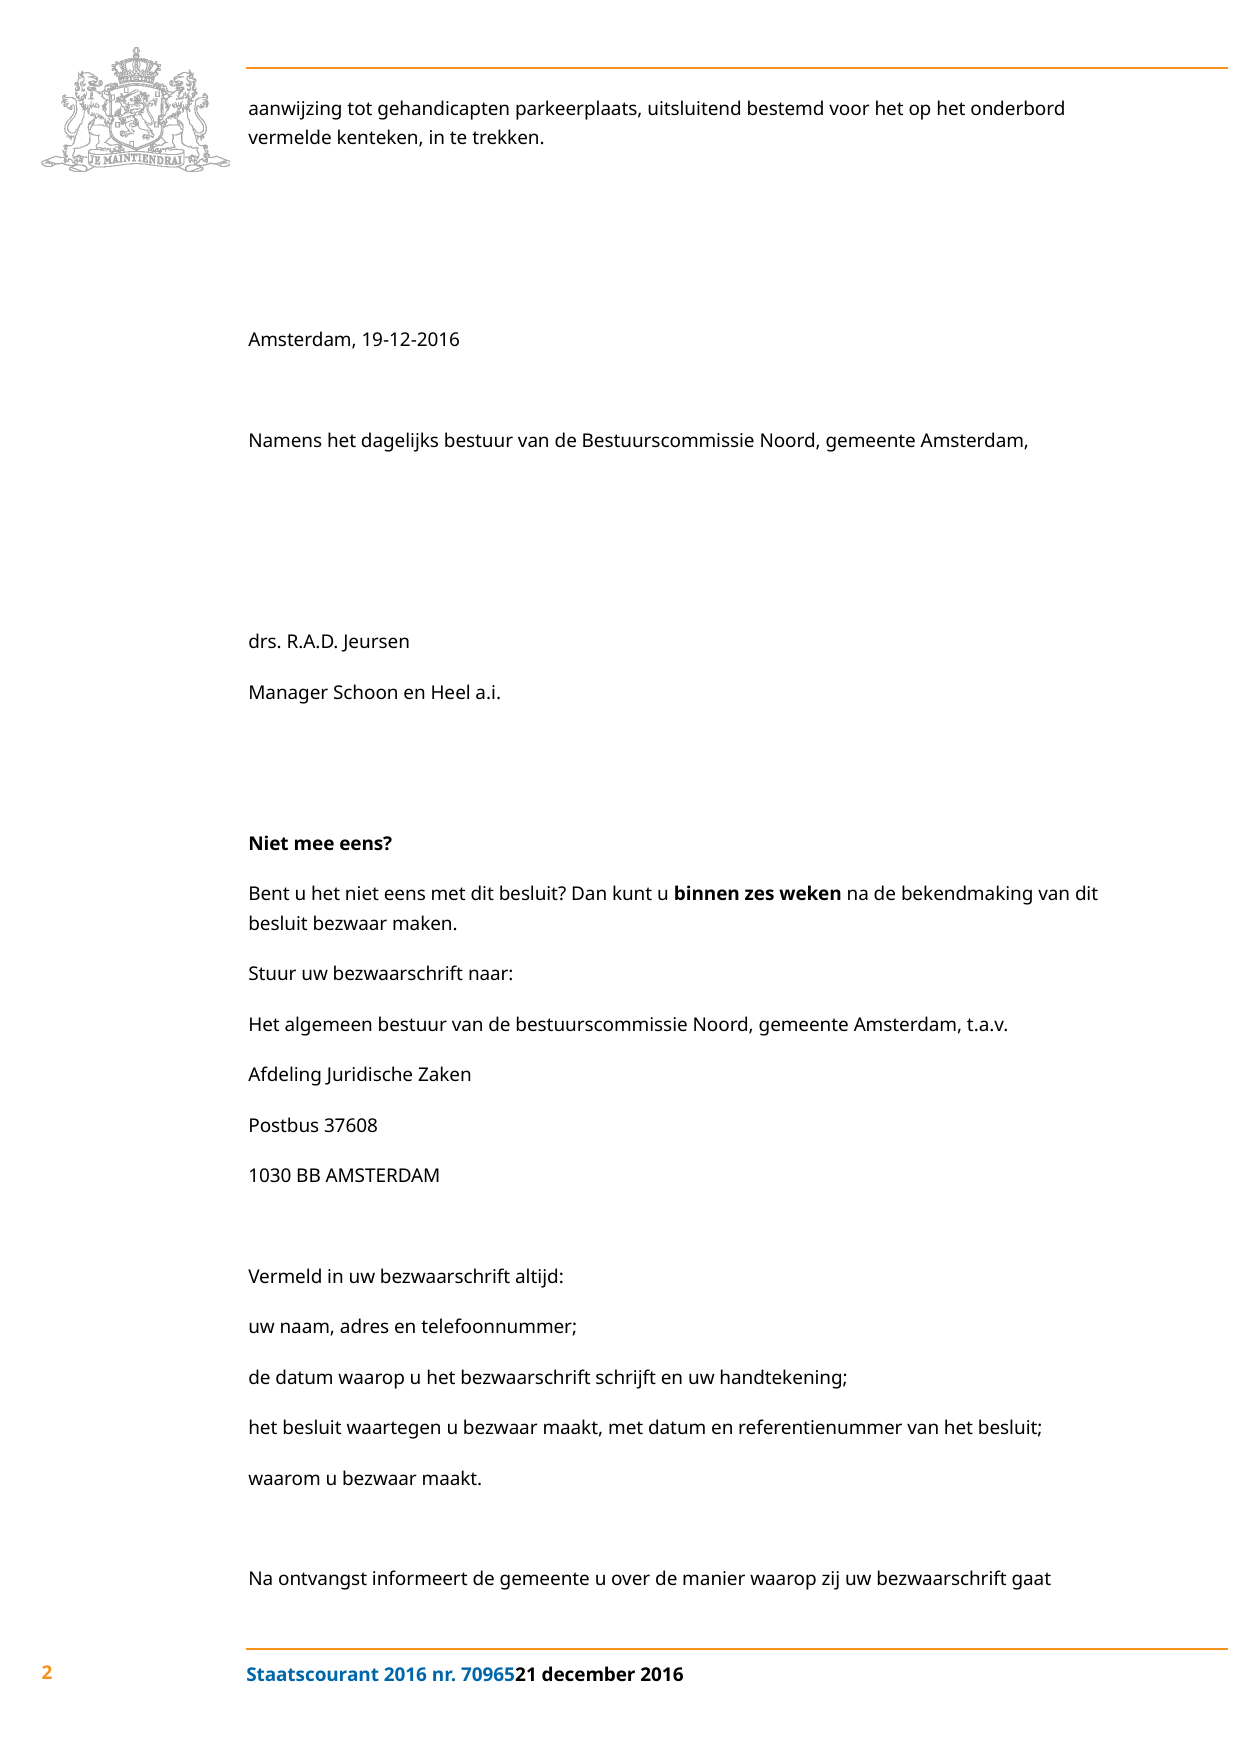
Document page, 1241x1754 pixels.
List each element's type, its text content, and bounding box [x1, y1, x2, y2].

text Bent u het niet eens met dit besluit? Dan kunt u binnen zes weken na de bekendmaking van dit besluit bezwaar maken. [248, 881, 1152, 936]
text Manager Schoon en Heel a.i. [248, 679, 1152, 705]
text Afdeling Juridische Zaken [248, 1061, 1152, 1087]
text Niet mee eens? [248, 830, 1152, 856]
text uw naam, adres en telefoonnummer; [248, 1313, 1152, 1339]
text drs. R.A.D. Jeursen [248, 628, 1152, 654]
text waarom u bezwaar maakt. [248, 1465, 1152, 1491]
text Stuur uw bezwaarschrift naar: [248, 961, 1152, 986]
text Namens het dagelijks bestuur van de Bestuurscommissie Noord, gemeente Amsterdam, [248, 427, 1152, 453]
text 1030 BB AMSTERDAM [248, 1162, 1152, 1188]
text Amsterdam, 19-12-2016 [248, 326, 1152, 352]
text Postbus 37608 [248, 1112, 1152, 1138]
picture [41, 47, 231, 172]
text Het algemeen bestuur van de bestuurscommissie Noord, gemeente Amsterdam, t.a.v. [248, 1011, 1152, 1037]
text Na ontvangst informeert de gemeente u over de manier waarop zij uw bezwaarschrift gaat [248, 1566, 1152, 1591]
text het besluit waartegen u bezwaar maakt, met datum en referentienummer van het besluit; [248, 1414, 1152, 1440]
text Vermeld in uw bezwaarschrift altijd: [248, 1263, 1152, 1289]
text aanwijzing tot gehandicapten parkeerplaats, uitsluitend bestemd voor het op het onderbord vermelde kenteken, in te trekken. [248, 95, 1152, 150]
text de datum waarop u het bezwaarschrift schrijft en uw handtekening; [248, 1364, 1152, 1390]
